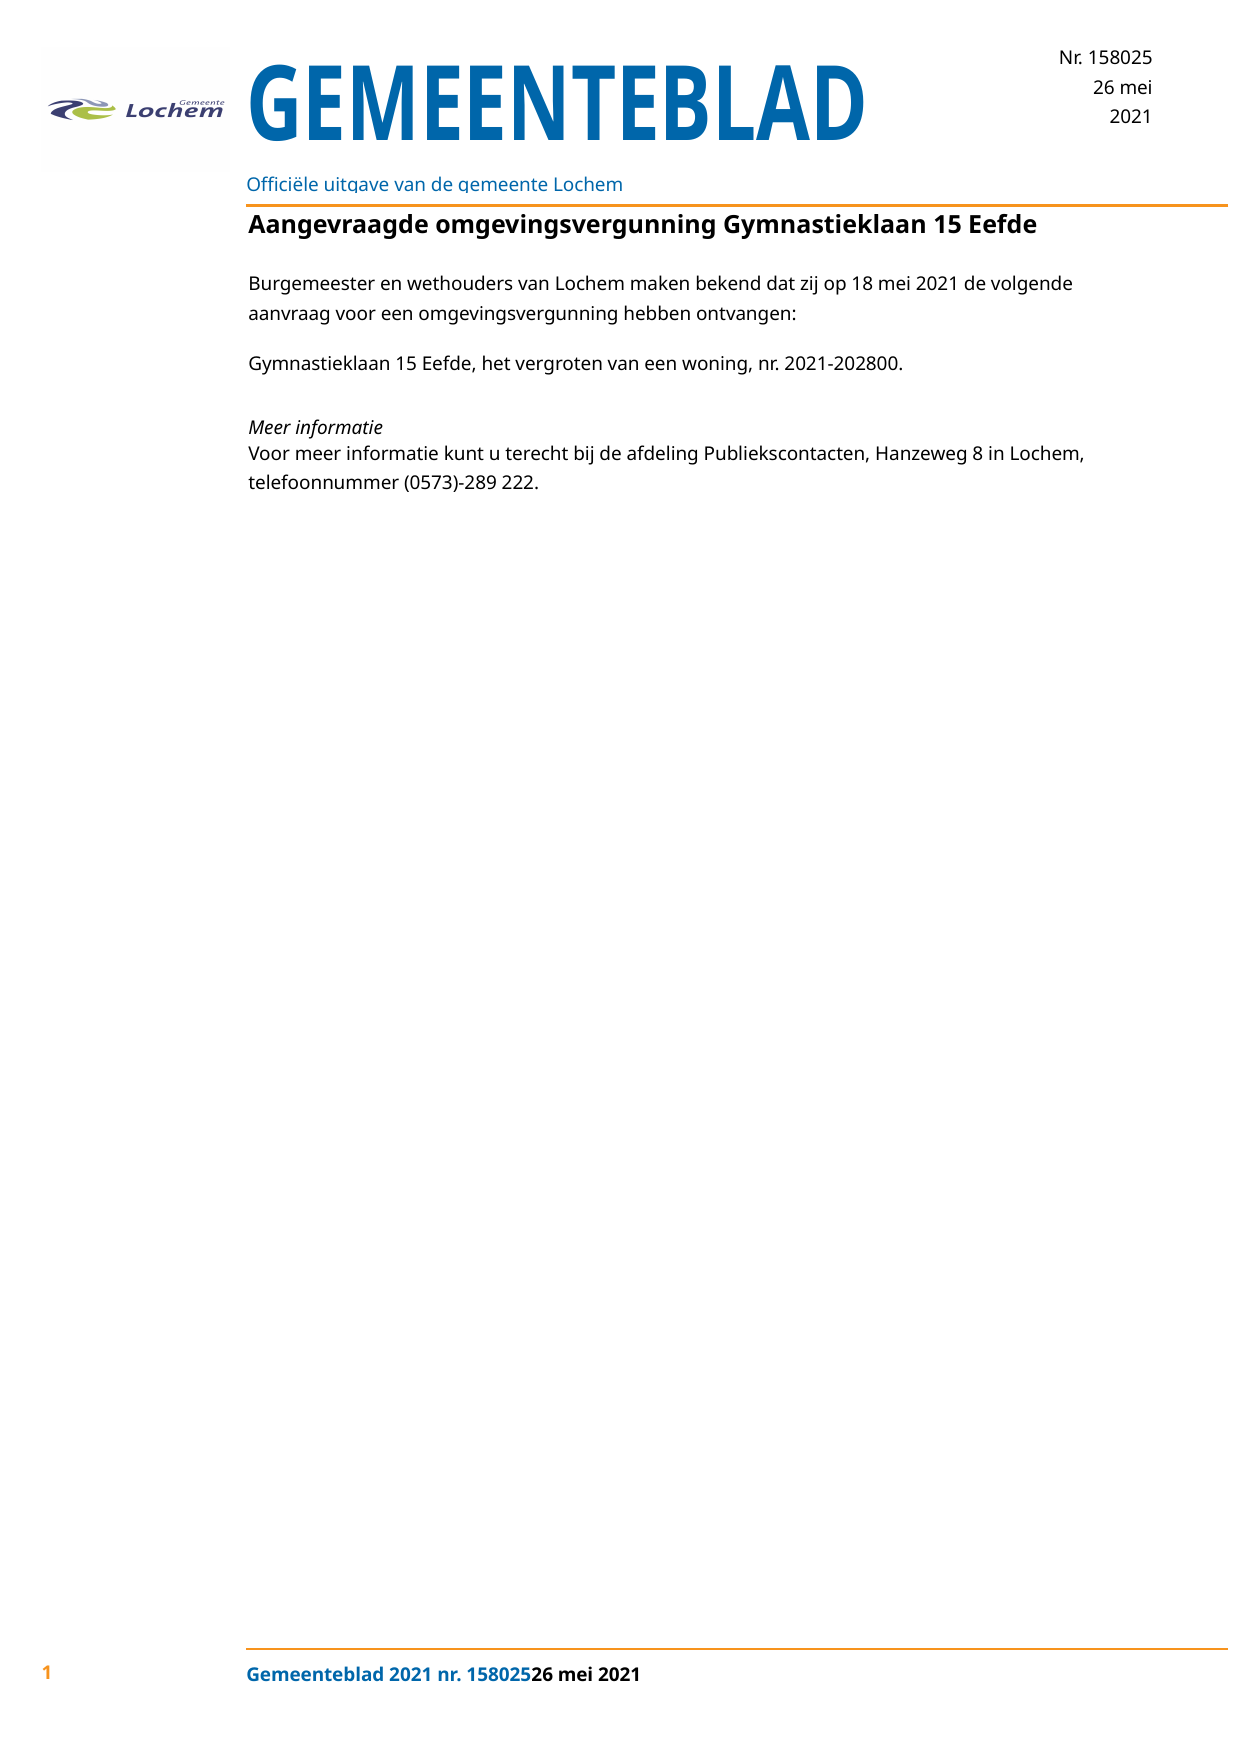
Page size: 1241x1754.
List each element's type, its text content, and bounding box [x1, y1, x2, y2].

text Gymnastieklaan 15 Eefde, het vergroten van een woning, nr. 2021-202800. [248, 350, 1152, 376]
text Meer informatie [248, 414, 1152, 440]
text Aangevraagde omgevingsvergunning Gymnastieklaan 15 Eefde [248, 207, 1152, 241]
picture [41, 47, 231, 172]
text Burgemeester en wethouders van Lochem maken bekend dat zij op 18 mei 2021 de volgende aanvraag voor een omgevingsvergunning hebben ontvangen: [248, 270, 1152, 326]
text Voor meer informatie kunt u terecht bij de afdeling Publiekscontacten, Hanzeweg 8 in Lochem, telefoonnummer (0573)-289 222. [248, 440, 1152, 495]
